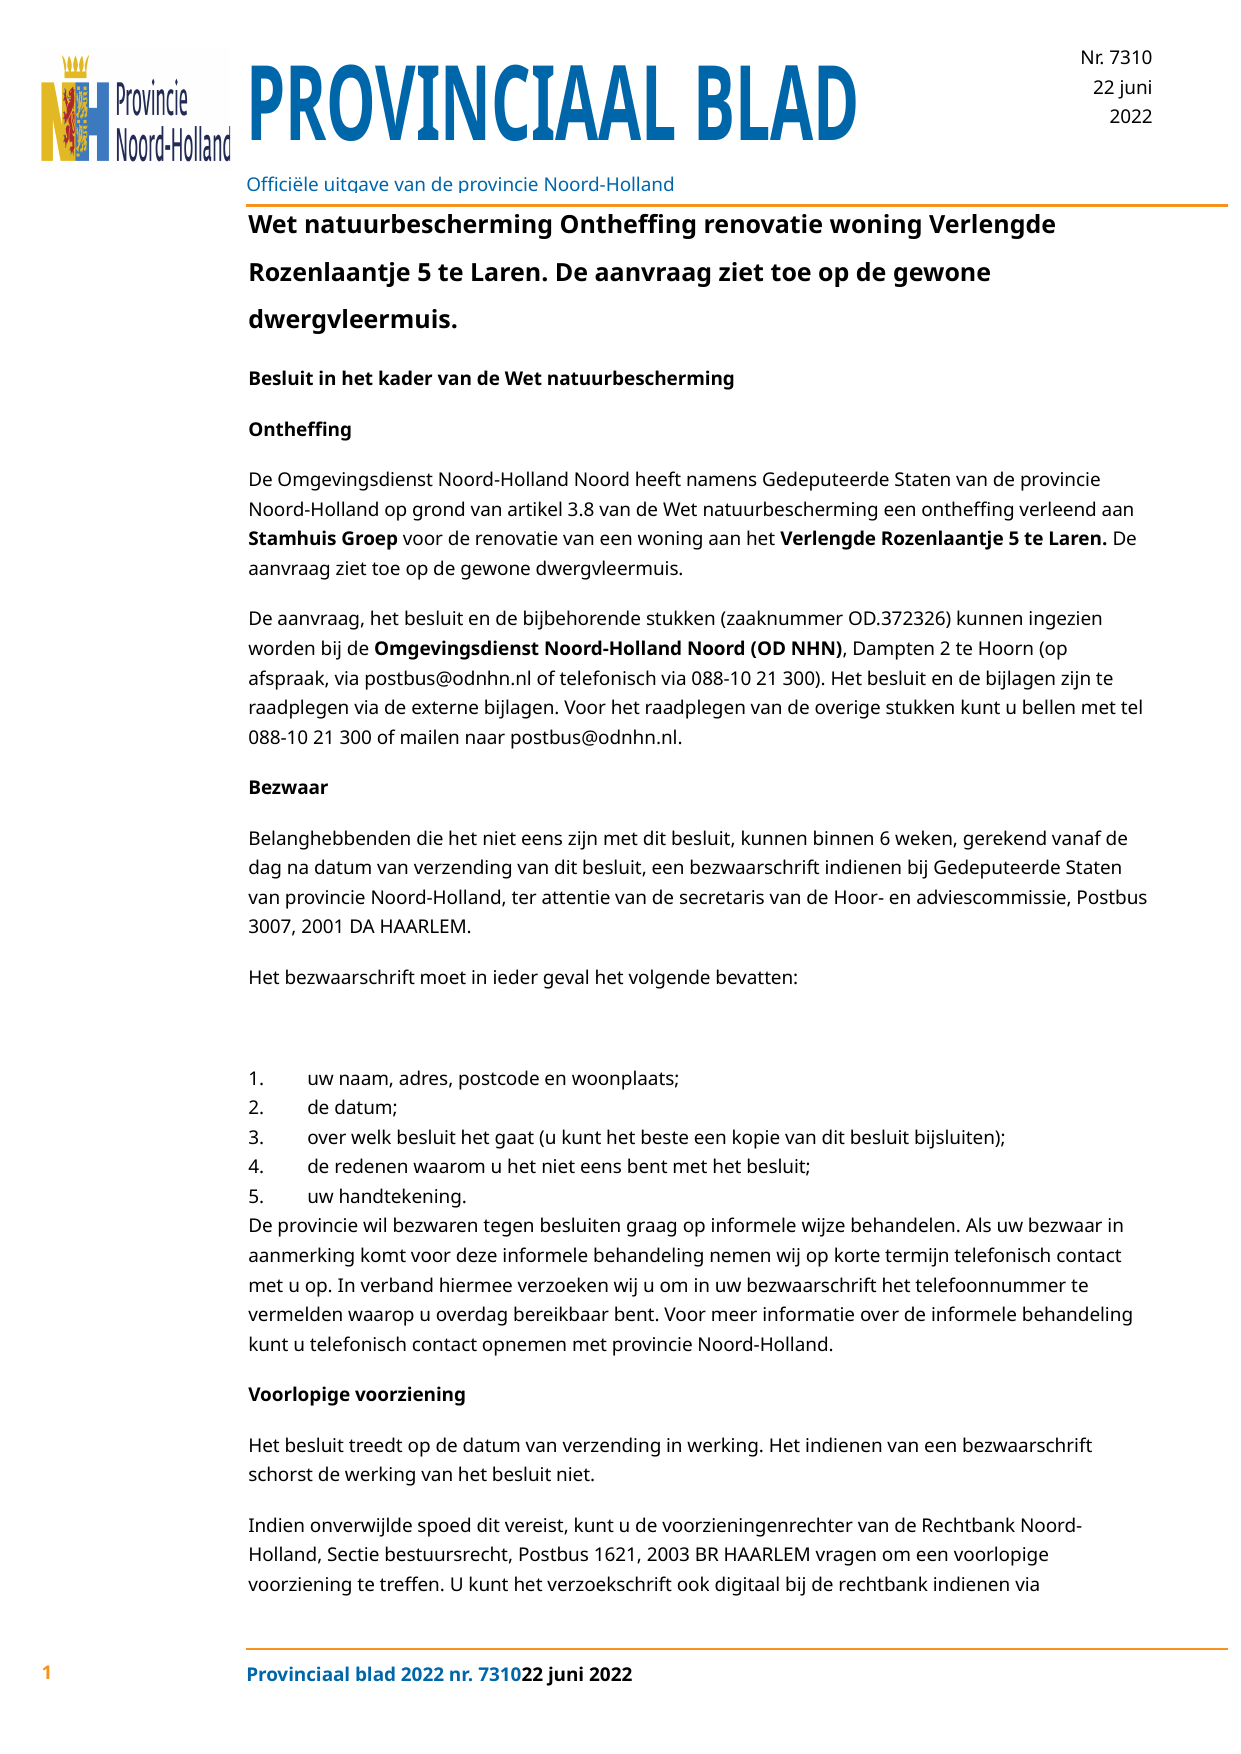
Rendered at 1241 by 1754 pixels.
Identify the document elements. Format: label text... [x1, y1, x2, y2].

text Besluit in het kader van de Wet natuurbescherming [248, 366, 1152, 391]
text Belanghebbenden die het niet eens zijn met dit besluit, kunnen binnen 6 weken, gerekend vanaf de dag na datum van verzending van dit besluit, een bezwaarschrift indienen bij Gedeputeerde Staten van provincie Noord-Holland, ter attentie van de secretaris van de Hoor- en adviescommissie, Postbus 3007, 2001 DA HAARLEM. [248, 825, 1152, 939]
text Het besluit treedt op de datum van verzending in werking. Het indienen van een bezwaarschrift schorst de werking van het besluit niet. [248, 1432, 1152, 1487]
text Ontheffing [248, 416, 1152, 442]
text Indien onverwijlde spoed dit vereist, kunt u de voorzieningenrechter van de Rechtbank Noord-Holland, Sectie bestuursrecht, Postbus 1621, 2003 BR HAARLEM vragen om een voorlopige voorziening te treffen. U kunt het verzoekschrift ook digitaal bij de rechtbank indienen via [248, 1512, 1152, 1597]
text Voorlopige voorziening [248, 1381, 1152, 1407]
text De Omgevingsdienst Noord-Holland Noord heeft namens Gedeputeerde Staten van de provincie Noord-Holland op grond van artikel 3.8 van de Wet natuurbescherming een ontheffing verleend aan Stamhuis Groep voor de renovatie van een woning aan het Verlengde Rozenlaantje 5 te Laren. De aanvraag ziet toe op de gewone dwergvleermuis. [248, 466, 1152, 581]
list de redenen waarom u het niet eens bent met het besluit; [248, 1153, 1152, 1179]
list uw handtekening. [248, 1183, 1152, 1209]
text De aanvraag, het besluit en de bijbehorende stukken (zaaknummer OD.372326) kunnen ingezien worden bij de Omgevingsdienst Noord-Holland Noord (OD NHN), Dampten 2 te Hoorn (op afspraak, via postbus@odnhn.nl of telefonisch via 088-10 21 300). Het besluit en de bijlagen zijn te raadplegen via de externe bijlagen. Voor het raadplegen van de overige stukken kunt u bellen met tel 088-10 21 300 of mailen naar postbus@odnhn.nl. [248, 606, 1152, 749]
text De provincie wil bezwaren tegen besluiten graag op informele wijze behandelen. Als uw bezwaar in aanmerking komt voor deze informele behandeling nemen wij op korte termijn telefonisch contact met u op. In verband hiermee verzoeken wij u om in uw bezwaarschrift het telefoonnummer te vermelden waarop u overdag bereikbaar bent. Voor meer informatie over de informele behandeling kunt u telefonisch contact opnemen met provincie Noord-Holland. [248, 1213, 1152, 1357]
list over welk besluit het gaat (u kunt het beste een kopie van dit besluit bijsluiten); [248, 1124, 1152, 1149]
text Het bezwaarschrift moet in ieder geval het volgende bevatten: [248, 964, 1152, 989]
text Bezwaar [248, 774, 1152, 800]
text Wet natuurbescherming Ontheffing renovatie woning Verlengde Rozenlaantje 5 te Laren. De aanvraag ziet toe op de gewone dwergvleermuis. [248, 207, 1152, 336]
list uw naam, adres, postcode en woonplaats; [248, 1065, 1152, 1090]
list de datum; [248, 1094, 1152, 1120]
picture [41, 47, 231, 172]
